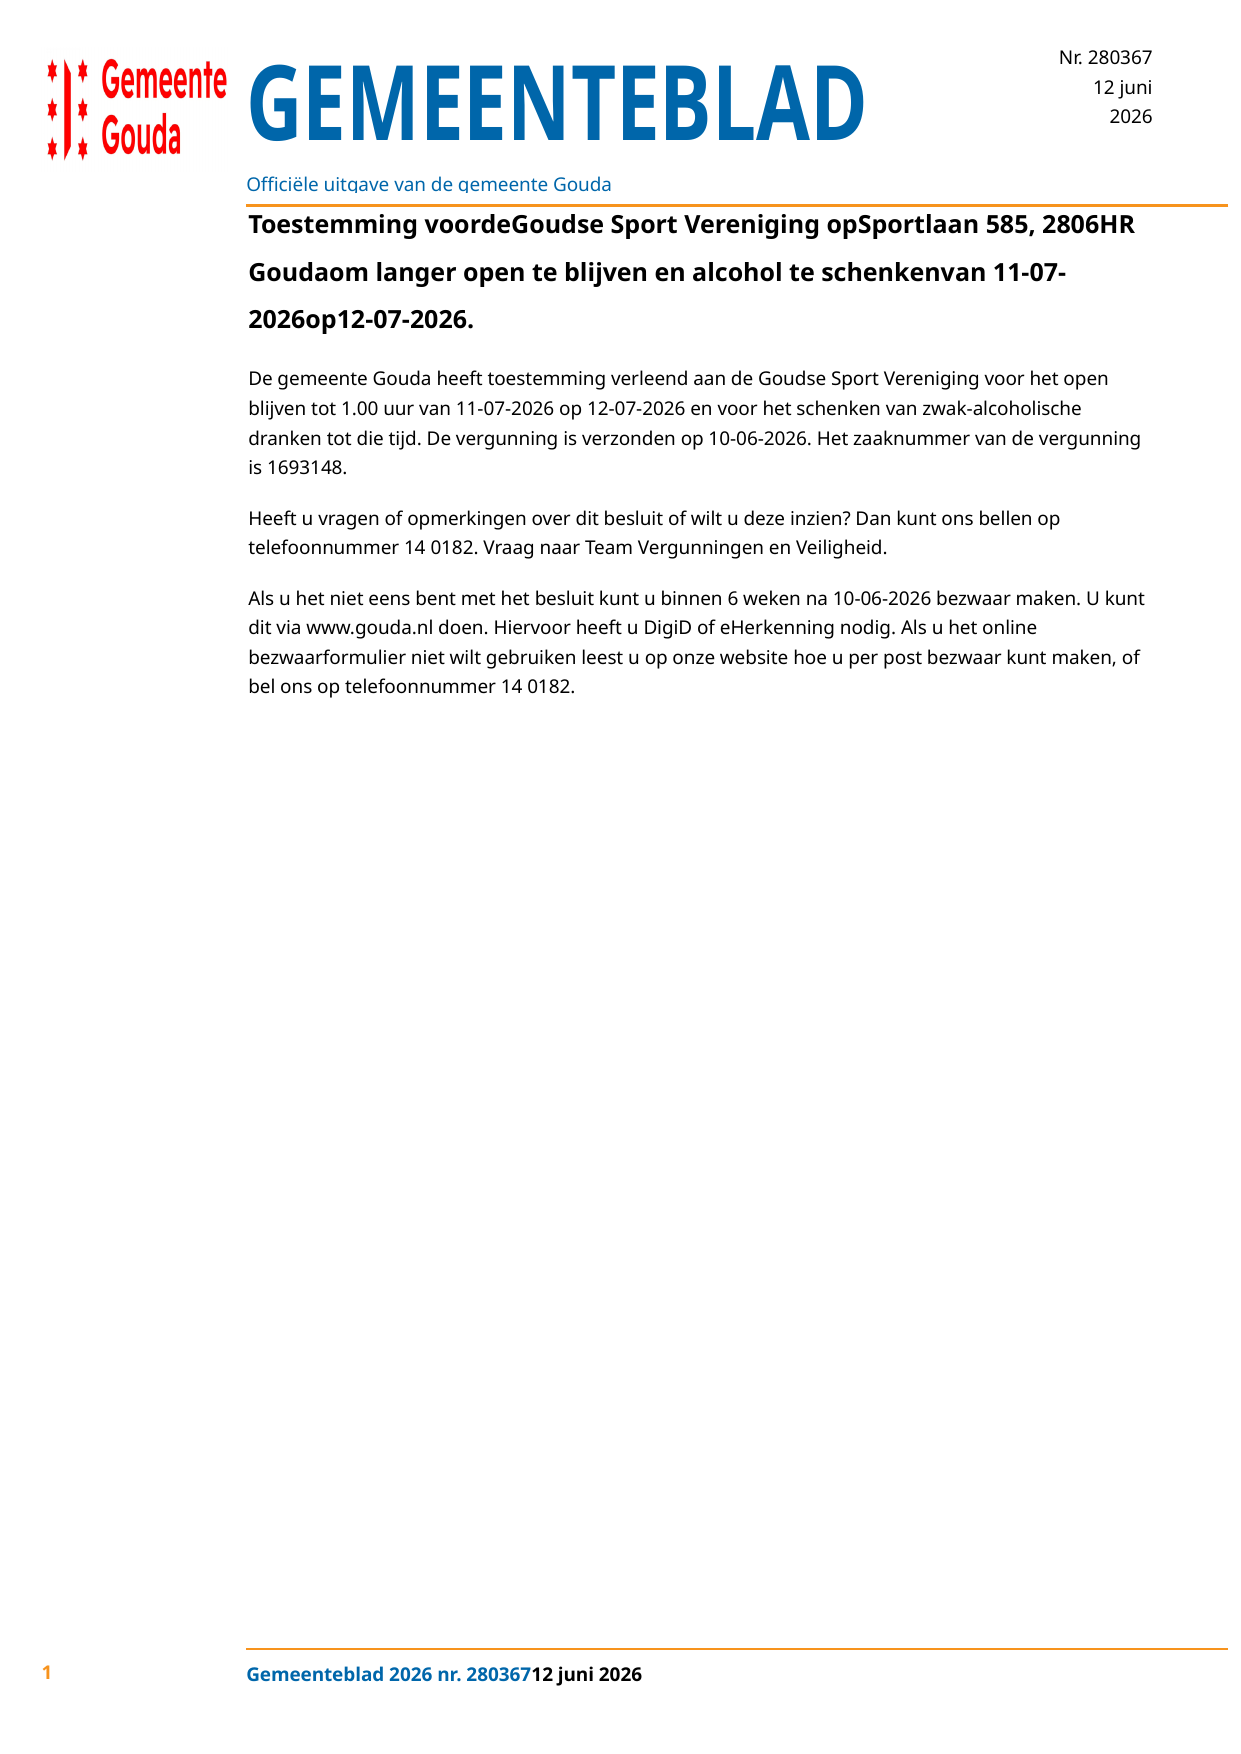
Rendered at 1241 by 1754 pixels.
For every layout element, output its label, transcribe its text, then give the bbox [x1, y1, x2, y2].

picture [41, 47, 231, 172]
text Toestemming voordeGoudse Sport Vereniging opSportlaan 585, 2806HR Goudaom langer open te blijven en alcohol te schenkenvan 11-07-2026op12-07-2026. [248, 207, 1152, 336]
text De gemeente Gouda heeft toestemming verleend aan de Goudse Sport Vereniging voor het open blijven tot 1.00 uur van 11-07-2026 op 12-07-2026 en voor het schenken van zwak-alcoholische dranken tot die tijd. De vergunning is verzonden op 10-06-2026. Het zaaknummer van de vergunning is 1693148. [248, 366, 1152, 480]
text Als u het niet eens bent met het besluit kunt u binnen 6 weken na 10-06-2026 bezwaar maken. U kunt dit via www.gouda.nl doen. Hiervoor heeft u DigiD of eHerkenning nodig. Als u het online bezwaarformulier niet wilt gebruiken leest u op onze website hoe u per post bezwaar kunt maken, of bel ons op telefoonnummer 14 0182. [248, 585, 1152, 699]
text Heeft u vragen of opmerkingen over dit besluit of wilt u deze inzien? Dan kunt ons bellen op telefoonnummer 14 0182. Vraag naar Team Vergunningen en Veiligheid. [248, 505, 1152, 560]
